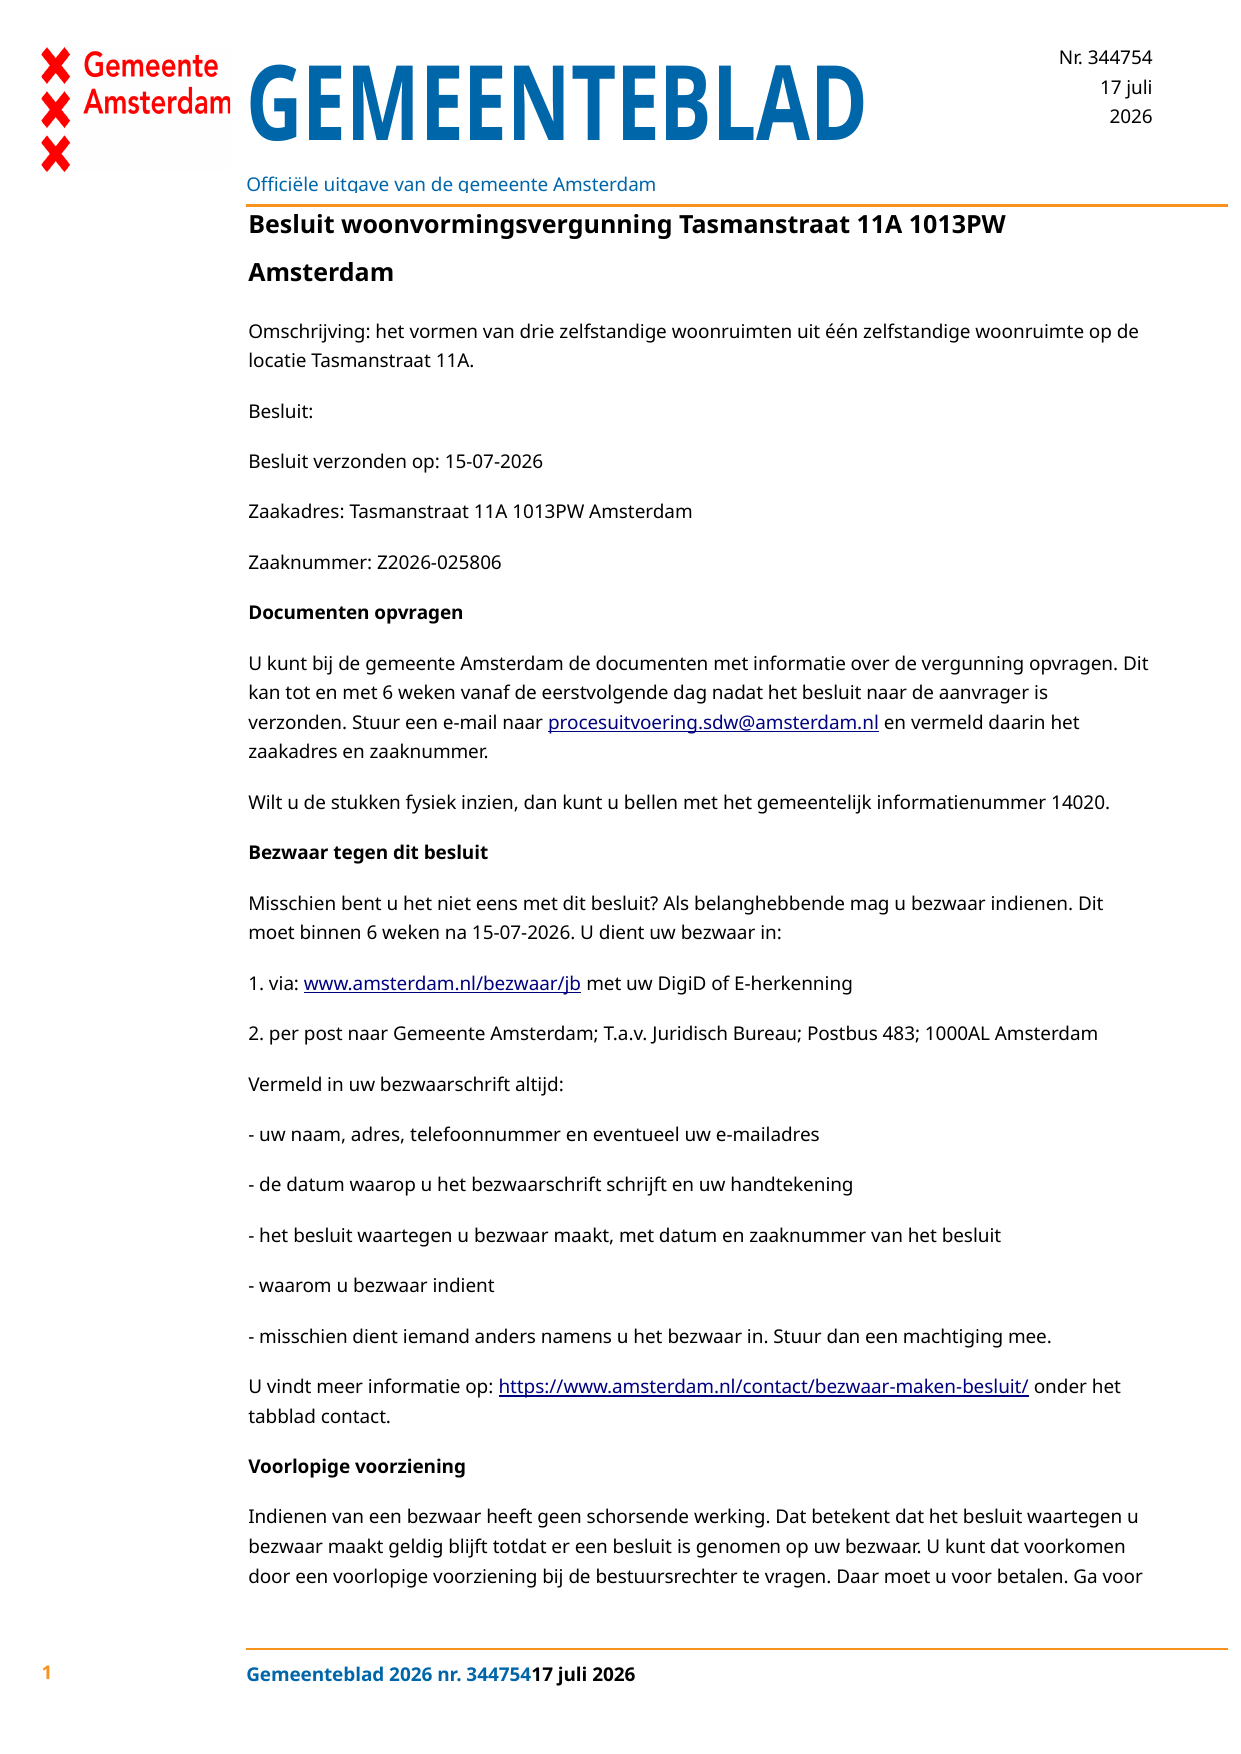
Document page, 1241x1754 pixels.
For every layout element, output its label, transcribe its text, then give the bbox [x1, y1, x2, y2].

text Misschien bent u het niet eens met dit besluit? Als belanghebbende mag u bezwaar indienen. Dit moet binnen 6 weken na 15-07-2026. U dient uw bezwaar in: [248, 890, 1152, 945]
text 1. via: www.amsterdam.nl/bezwaar/jb met uw DigiD of E-herkenning [248, 970, 1152, 996]
text - uw naam, adres, telefoonnummer en eventueel uw e-mailadres [248, 1121, 1152, 1147]
text Besluit verzonden op: 15-07-2026 [248, 448, 1152, 474]
text - de datum waarop u het bezwaarschrift schrijft en uw handtekening [248, 1172, 1152, 1197]
text Besluit woonvormingsvergunning Tasmanstraat 11A 1013PW Amsterdam [248, 207, 1152, 288]
text Indienen van een bezwaar heeft geen schorsende werking. Dat betekent dat het besluit waartegen u bezwaar maakt geldig blijft totdat er een besluit is genomen op uw bezwaar. U kunt dat voorkomen door een voorlopige voorziening bij de bestuursrechter te vragen. Daar moet u voor betalen. Ga voor [248, 1504, 1152, 1589]
text Omschrijving: het vormen van drie zelfstandige woonruimten uit één zelfstandige woonruimte op de locatie Tasmanstraat 11A. [248, 318, 1152, 373]
text U kunt bij de gemeente Amsterdam de documenten met informatie over de vergunning opvragen. Dit kan tot en met 6 weken vanaf de eerstvolgende dag nadat het besluit naar de aanvrager is verzonden. Stuur een e-mail naar procesuitvoering.sdw@amsterdam.nl en vermeld daarin het zaakadres en zaaknummer. [248, 650, 1152, 764]
text U vindt meer informatie op: https://www.amsterdam.nl/contact/bezwaar-maken-besluit/ onder het tabblad contact. [248, 1373, 1152, 1429]
text Documenten opvragen [248, 599, 1152, 625]
text Zaaknummer: Z2026-025806 [248, 549, 1152, 575]
text Wilt u de stukken fysiek inzien, dan kunt u bellen met het gemeentelijk informatienummer 14020. [248, 789, 1152, 815]
text Voorlopige voorziening [248, 1453, 1152, 1479]
picture [41, 47, 231, 172]
text Vermeld in uw bezwaarschrift altijd: [248, 1071, 1152, 1097]
text 2. per post naar Gemeente Amsterdam; T.a.v. Juridisch Bureau; Postbus 483; 1000AL Amsterdam [248, 1020, 1152, 1046]
text - het besluit waartegen u bezwaar maakt, met datum en zaaknummer van het besluit [248, 1222, 1152, 1248]
text Zaakadres: Tasmanstraat 11A 1013PW Amsterdam [248, 499, 1152, 524]
text - misschien dient iemand anders namens u het bezwaar in. Stuur dan een machtiging mee. [248, 1323, 1152, 1349]
text - waarom u bezwaar indient [248, 1272, 1152, 1298]
text Bezwaar tegen dit besluit [248, 839, 1152, 865]
text Besluit: [248, 398, 1152, 424]
